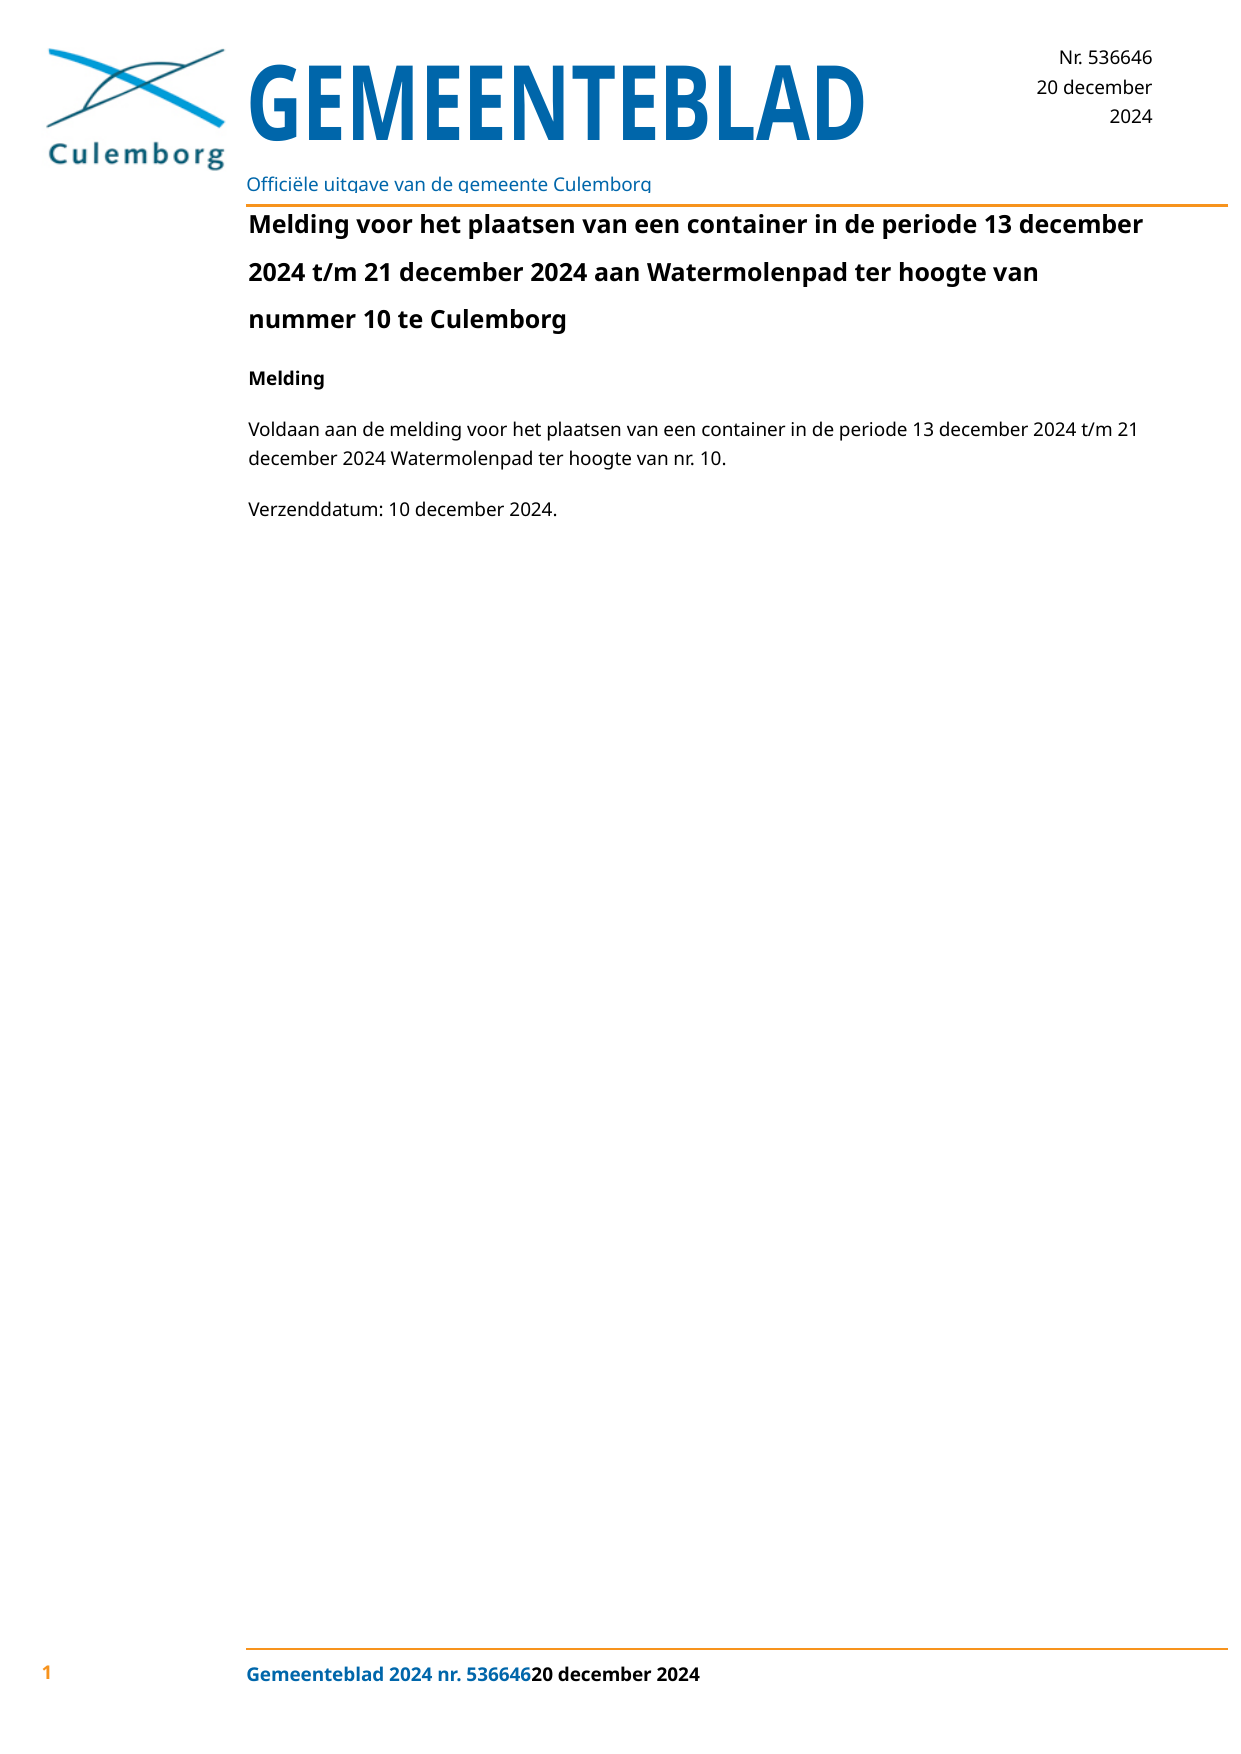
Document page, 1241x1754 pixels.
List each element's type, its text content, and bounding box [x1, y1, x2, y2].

picture [41, 47, 231, 172]
text Melding voor het plaatsen van een container in de periode 13 december 2024 t/m 21 december 2024 aan Watermolenpad ter hoogte van nummer 10 te Culemborg [248, 207, 1152, 336]
text Voldaan aan de melding voor het plaatsen van een container in de periode 13 december 2024 t/m 21 december 2024 Watermolenpad ter hoogte van nr. 10. [248, 416, 1152, 471]
text Verzenddatum: 10 december 2024. [248, 496, 1152, 522]
text Melding [248, 366, 1152, 391]
